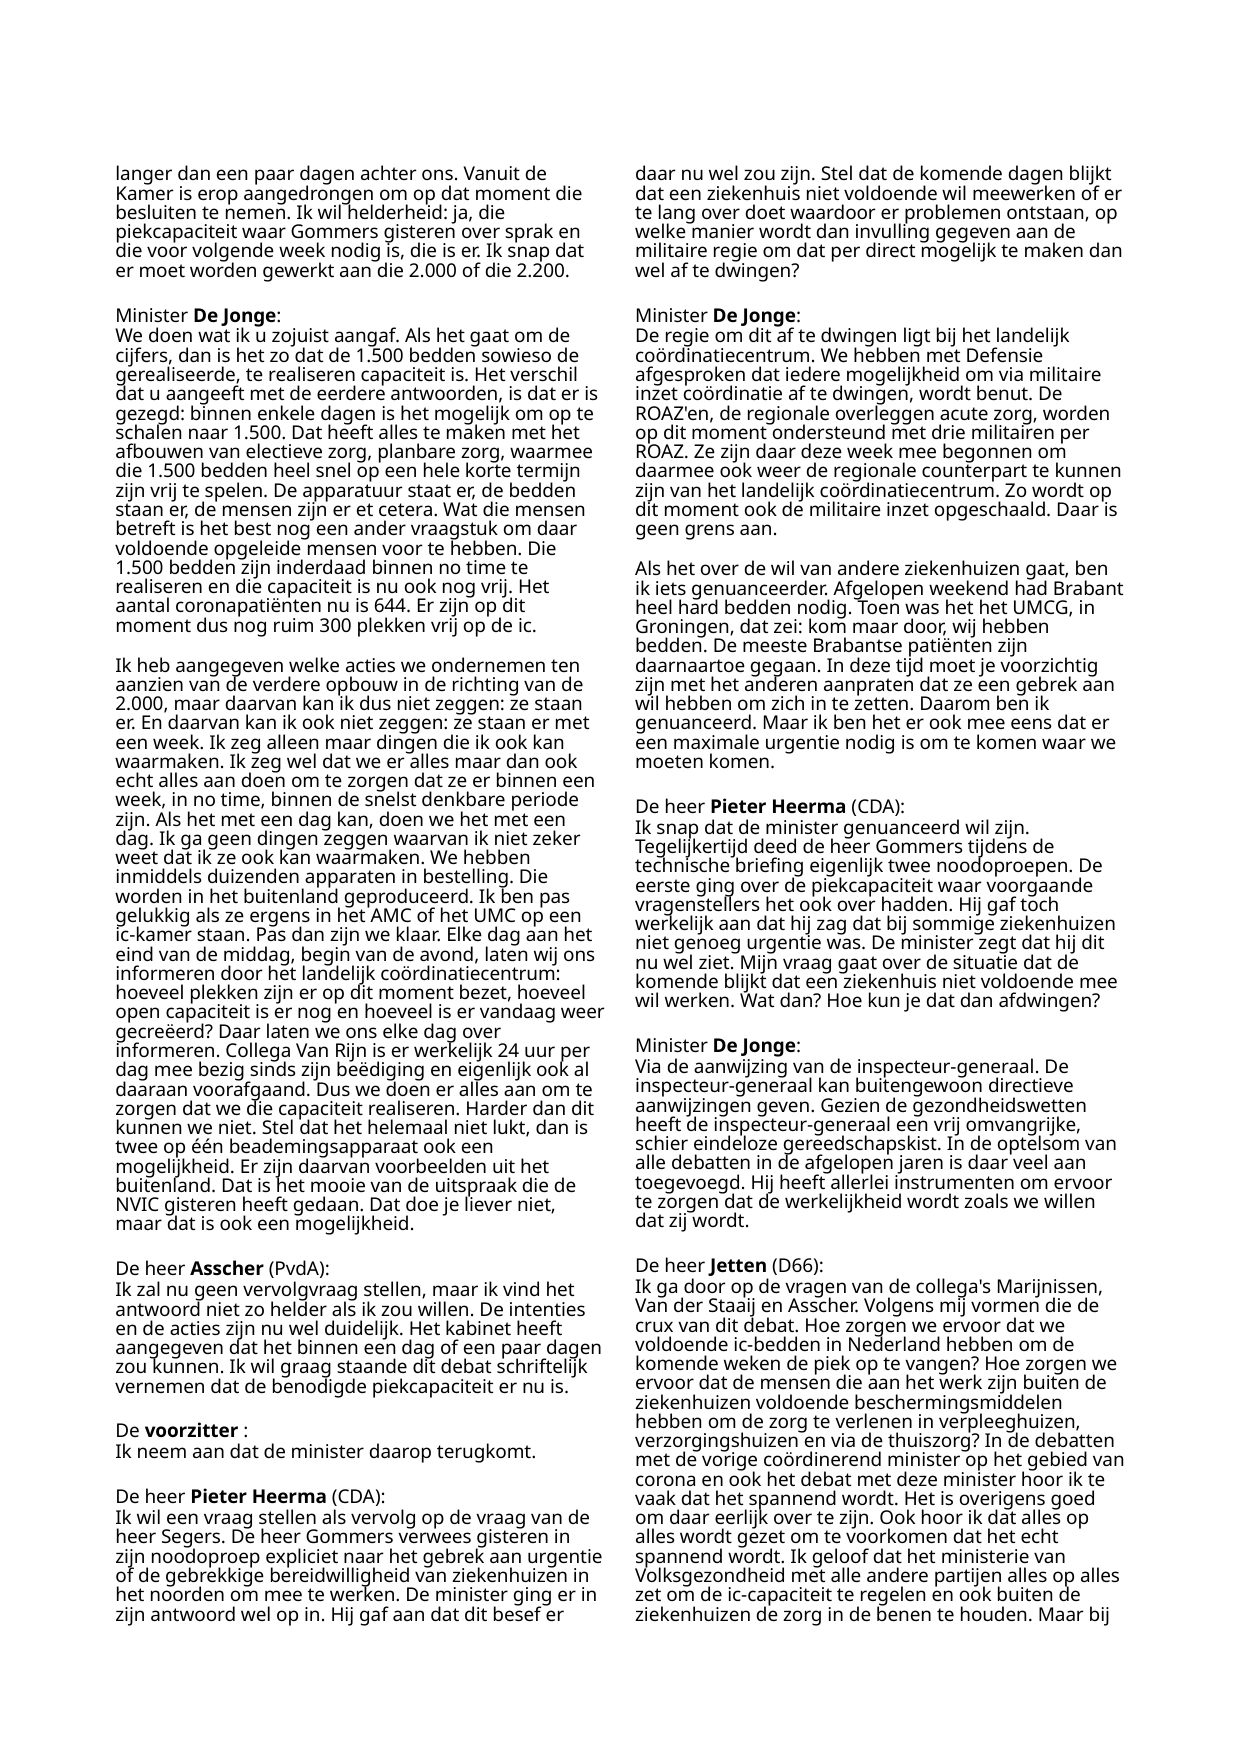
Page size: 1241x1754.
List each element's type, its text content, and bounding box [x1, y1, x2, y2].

text De voorzitter : [115, 1418, 605, 1443]
text daar nu wel zou zijn. Stel dat de komende dagen blijkt dat een ziekenhuis niet voldoende wil meewerken of er te lang over doet waardoor er problemen ontstaan, op welke manier wordt dan invulling gegeven aan de militaire regie om dat per direct mogelijk te maken dan wel af te dwingen? [635, 165, 1125, 281]
text We doen wat ik u zojuist aangaf. Als het gaat om de cijfers, dan is het zo dat de 1.500 bedden sowieso de gerealiseerde, te realiseren capaciteit is. Het verschil dat u aangeeft met de eerdere antwoorden, is dat er is gezegd: binnen enkele dagen is het mogelijk om op te schalen naar 1.500. Dat heeft alles te maken met het afbouwen van electieve zorg, planbare zorg, waarmee die 1.500 bedden heel snel op een hele korte termijn zijn vrij te spelen. De apparatuur staat er, de bedden staan er, de mensen zijn er et cetera. Wat die mensen betreft is het best nog een ander vraagstuk om daar voldoende opgeleide mensen voor te hebben. Die 1.500 bedden zijn inderdaad binnen no time te realiseren en die capaciteit is nu ook nog vrij. Het aantal coronapatiënten nu is 644. Er zijn op dit moment dus nog ruim 300 plekken vrij op de ic. [115, 327, 605, 636]
text De heer Jetten (D66): [635, 1252, 1125, 1278]
text langer dan een paar dagen achter ons. Vanuit de Kamer is erop aangedrongen om op dat moment die besluiten te nemen. Ik wil helderheid: ja, die piekcapaciteit waar Gommers gisteren over sprak en die voor volgende week nodig is, die is er. Ik snap dat er moet worden gewerkt aan die 2.000 of die 2.200. [115, 165, 605, 281]
text De heer Pieter Heerma (CDA): [635, 793, 1125, 819]
text Minister De Jonge: [635, 302, 1125, 327]
text Via de aanwijzing van de inspecteur-generaal. De inspecteur-generaal kan buitengewoon directieve aanwijzingen geven. Gezien de gezondheidswetten heeft de inspecteur-generaal een vrij omvangrijke, schier eindeloze gereedschapskist. In de optelsom van alle debatten in de afgelopen jaren is daar veel aan toegevoegd. Hij heeft allerlei instrumenten om ervoor te zorgen dat de werkelijkheid wordt zoals we willen dat zij wordt. [635, 1058, 1125, 1231]
text Minister De Jonge: [635, 1032, 1125, 1058]
text Ik zal nu geen vervolgvraag stellen, maar ik vind het antwoord niet zo helder als ik zou willen. De intenties en de acties zijn nu wel duidelijk. Het kabinet heeft aangegeven dat het binnen een dag of een paar dagen zou kunnen. Ik wil graag staande dit debat schriftelijk vernemen dat de benodigde piekcapaciteit er nu is. [115, 1281, 605, 1397]
text Ik wil een vraag stellen als vervolg op de vraag van de heer Segers. De heer Gommers verwees gisteren in zijn noodoproep expliciet naar het gebrek aan urgentie of de gebrekkige bereidwilligheid van ziekenhuizen in het noorden om mee te werken. De minister ging er in zijn antwoord wel op in. Hij gaf aan dat dit besef er [115, 1509, 605, 1625]
text Ik neem aan dat de minister daarop terugkomt. [115, 1443, 605, 1463]
text De heer Pieter Heerma (CDA): [115, 1483, 605, 1509]
text Minister De Jonge: [115, 302, 605, 327]
text De regie om dit af te dwingen ligt bij het landelijk coördinatiecentrum. We hebben met Defensie afgesproken dat iedere mogelijkheid om via militaire inzet coördinatie af te dwingen, wordt benut. De ROAZ'en, de regionale overleggen acute zorg, worden op dit moment ondersteund met drie militairen per ROAZ. Ze zijn daar deze week mee begonnen om daarmee ook weer de regionale counterpart te kunnen zijn van het landelijk coördinatiecentrum. Zo wordt op dit moment ook de militaire inzet opgeschaald. Daar is geen grens aan. [635, 327, 1125, 539]
text Ik snap dat de minister genuanceerd wil zijn. Tegelijkertijd deed de heer Gommers tijdens de technische briefing eigenlijk twee noodoproepen. De eerste ging over de piekcapaciteit waar voorgaande vragenstellers het ook over hadden. Hij gaf toch werkelijk aan dat hij zag dat bij sommige ziekenhuizen niet genoeg urgentie was. De minister zegt dat hij dit nu wel ziet. Mijn vraag gaat over de situatie dat de komende blijkt dat een ziekenhuis niet voldoende mee wil werken. Wat dan? Hoe kun je dat dan afdwingen? [635, 819, 1125, 1011]
text De heer Asscher (PvdA): [115, 1256, 605, 1281]
text Ik heb aangegeven welke acties we ondernemen ten aanzien van de verdere opbouw in de richting van de 2.000, maar daarvan kan ik dus niet zeggen: ze staan er. En daarvan kan ik ook niet zeggen: ze staan er met een week. Ik zeg alleen maar dingen die ik ook kan waarmaken. Ik zeg wel dat we er alles maar dan ook echt alles aan doen om te zorgen dat ze er binnen een week, in no time, binnen de snelst denkbare periode zijn. Als het met een dag kan, doen we het met een dag. Ik ga geen dingen zeggen waarvan ik niet zeker weet dat ik ze ook kan waarmaken. We hebben inmiddels duizenden apparaten in bestelling. Die worden in het buitenland geproduceerd. Ik ben pas gelukkig als ze ergens in het AMC of het UMC op een ic-kamer staan. Pas dan zijn we klaar. Elke dag aan het eind van de middag, begin van de avond, laten wij ons informeren door het landelijk coördinatiecentrum: hoeveel plekken zijn er op dit moment bezet, hoeveel open capaciteit is er nog en hoeveel is er vandaag weer gecreëerd? Daar laten we ons elke dag over informeren. Collega Van Rijn is er werkelijk 24 uur per dag mee bezig sinds zijn beëdiging en eigenlijk ook al daaraan voorafgaand. Dus we doen er alles aan om te zorgen dat we die capaciteit realiseren. Harder dan dit kunnen we niet. Stel dat het helemaal niet lukt, dan is twee op één beademingsapparaat ook een mogelijkheid. Er zijn daarvan voorbeelden uit het buitenland. Dat is het mooie van de uitspraak die de NVIC gisteren heeft gedaan. Dat doe je liever niet, maar dat is ook een mogelijkheid. [115, 657, 605, 1235]
text Ik ga door op de vragen van de collega's Marijnissen, Van der Staaij en Asscher. Volgens mij vormen die de crux van dit debat. Hoe zorgen we ervoor dat we voldoende ic-bedden in Nederland hebben om de komende weken de piek op te vangen? Hoe zorgen we ervoor dat de mensen die aan het werk zijn buiten de ziekenhuizen voldoende beschermingsmiddelen hebben om de zorg te verlenen in verpleeghuizen, verzorgingshuizen en via de thuiszorg? In de debatten met de vorige coördinerend minister op het gebied van corona en ook het debat met deze minister hoor ik te vaak dat het spannend wordt. Het is overigens goed om daar eerlijk over te zijn. Ook hoor ik dat alles op alles wordt gezet om te voorkomen dat het echt spannend wordt. Ik geloof dat het ministerie van Volksgezondheid met alle andere partijen alles op alles zet om de ic-capaciteit te regelen en ook buiten de ziekenhuizen de zorg in de benen te houden. Maar bij [635, 1278, 1125, 1625]
text Als het over de wil van andere ziekenhuizen gaat, ben ik iets genuanceerder. Afgelopen weekend had Brabant heel hard bedden nodig. Toen was het het UMCG, in Groningen, dat zei: kom maar door, wij hebben bedden. De meeste Brabantse patiënten zijn daarnaartoe gegaan. In deze tijd moet je voorzichtig zijn met het anderen aanpraten dat ze een gebrek aan wil hebben om zich in te zetten. Daarom ben ik genuanceerd. Maar ik ben het er ook mee eens dat er een maximale urgentie nodig is om te komen waar we moeten komen. [635, 560, 1125, 772]
